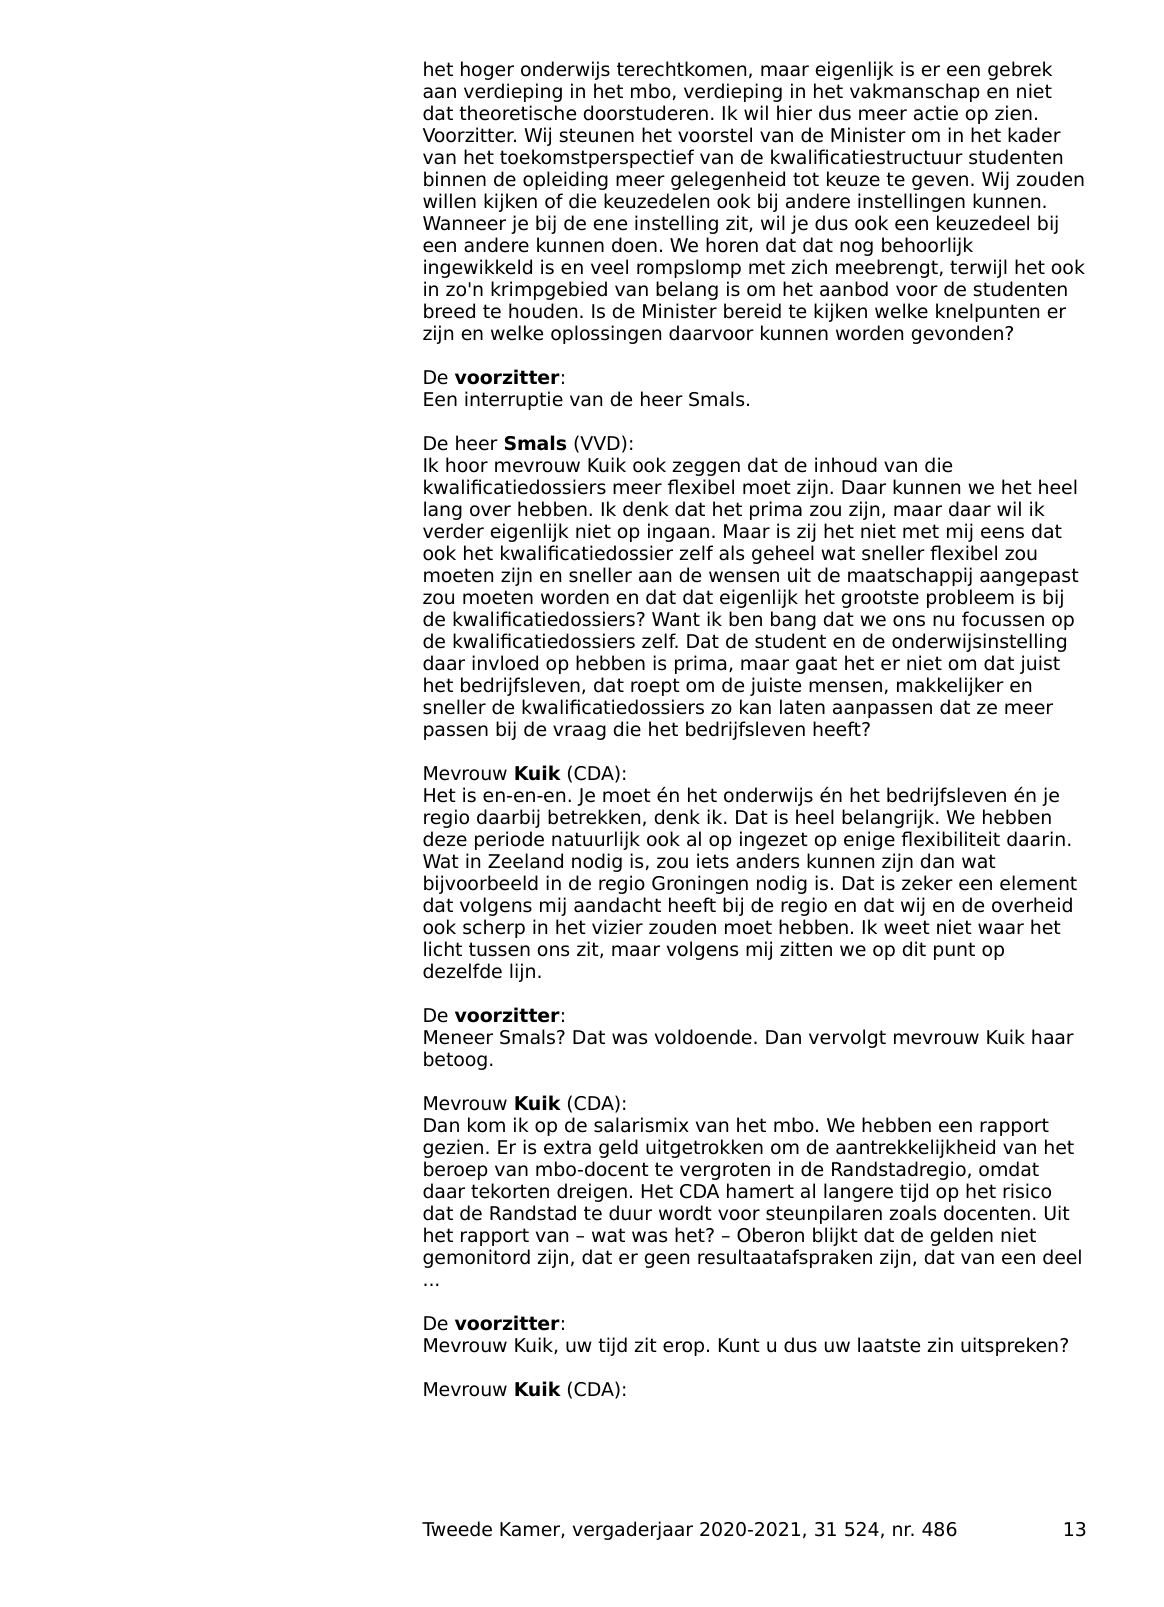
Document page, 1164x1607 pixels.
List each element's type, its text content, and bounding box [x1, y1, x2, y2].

text De heer Smals (VVD): [422, 433, 1087, 455]
text Mevrouw Kuik (CDA): [422, 1093, 1087, 1115]
text De voorzitter: [422, 367, 1087, 389]
text Mevrouw Kuik, uw tijd zit erop. Kunt u dus uw laatste zin uitspreken? [422, 1335, 1087, 1357]
text Een interruptie van de heer Smals. [422, 389, 1087, 411]
text Mevrouw Kuik (CDA): [422, 763, 1087, 785]
text het hoger onderwijs terechtkomen, maar eigenlijk is er een gebrek aan verdieping in het mbo, verdieping in het vakmanschap en niet dat theoretische doorstuderen. Ik wil hier dus meer actie op zien. [422, 59, 1087, 125]
text Dan kom ik op de salarismix van het mbo. We hebben een rapport gezien. Er is extra geld uitgetrokken om de aantrekkelijkheid van het beroep van mbo-docent te vergroten in de Randstadregio, omdat daar tekorten dreigen. Het CDA hamert al langere tijd op het risico dat de Randstad te duur wordt voor steunpilaren zoals docenten. Uit het rapport van – wat was het? – Oberon blijkt dat de gelden niet gemonitord zijn, dat er geen resultaatafspraken zijn, dat van een deel ... [422, 1115, 1087, 1291]
text De voorzitter: [422, 1005, 1087, 1027]
text Mevrouw Kuik (CDA): [422, 1379, 1087, 1401]
text Meneer Smals? Dat was voldoende. Dan vervolgt mevrouw Kuik haar betoog. [422, 1027, 1087, 1071]
text Ik hoor mevrouw Kuik ook zeggen dat de inhoud van die kwalificatiedossiers meer flexibel moet zijn. Daar kunnen we het heel lang over hebben. Ik denk dat het prima zou zijn, maar daar wil ik verder eigenlijk niet op ingaan. Maar is zij het niet met mij eens dat ook het kwalificatiedossier zelf als geheel wat sneller flexibel zou moeten zijn en sneller aan de wensen uit de maatschappij aangepast zou moeten worden en dat dat eigenlijk het grootste probleem is bij de kwalificatiedossiers? Want ik ben bang dat we ons nu focussen op de kwalificatiedossiers zelf. Dat de student en de onderwijsinstelling daar invloed op hebben is prima, maar gaat het er niet om dat juist het bedrijfsleven, dat roept om de juiste mensen, makkelijker en sneller de kwalificatiedossiers zo kan laten aanpassen dat ze meer passen bij de vraag die het bedrijfsleven heeft? [422, 455, 1087, 741]
text Het is en-en-en. Je moet én het onderwijs én het bedrijfsleven én je regio daarbij betrekken, denk ik. Dat is heel belangrijk. We hebben deze periode natuurlijk ook al op ingezet op enige flexibiliteit daarin. Wat in Zeeland nodig is, zou iets anders kunnen zijn dan wat bijvoorbeeld in de regio Groningen nodig is. Dat is zeker een element dat volgens mij aandacht heeft bij de regio en dat wij en de overheid ook scherp in het vizier zouden moet hebben. Ik weet niet waar het licht tussen ons zit, maar volgens mij zitten we op dit punt op dezelfde lijn. [422, 785, 1087, 983]
text Voorzitter. Wij steunen het voorstel van de Minister om in het kader van het toekomstperspectief van de kwalificatiestructuur studenten binnen de opleiding meer gelegenheid tot keuze te geven. Wij zouden willen kijken of die keuzedelen ook bij andere instellingen kunnen. Wanneer je bij de ene instelling zit, wil je dus ook een keuzedeel bij een andere kunnen doen. We horen dat dat nog behoorlijk ingewikkeld is en veel rompslomp met zich meebrengt, terwijl het ook in zo'n krimpgebied van belang is om het aanbod voor de studenten breed te houden. Is de Minister bereid te kijken welke knelpunten er zijn en welke oplossingen daarvoor kunnen worden gevonden? [422, 125, 1087, 345]
text De voorzitter: [422, 1313, 1087, 1335]
